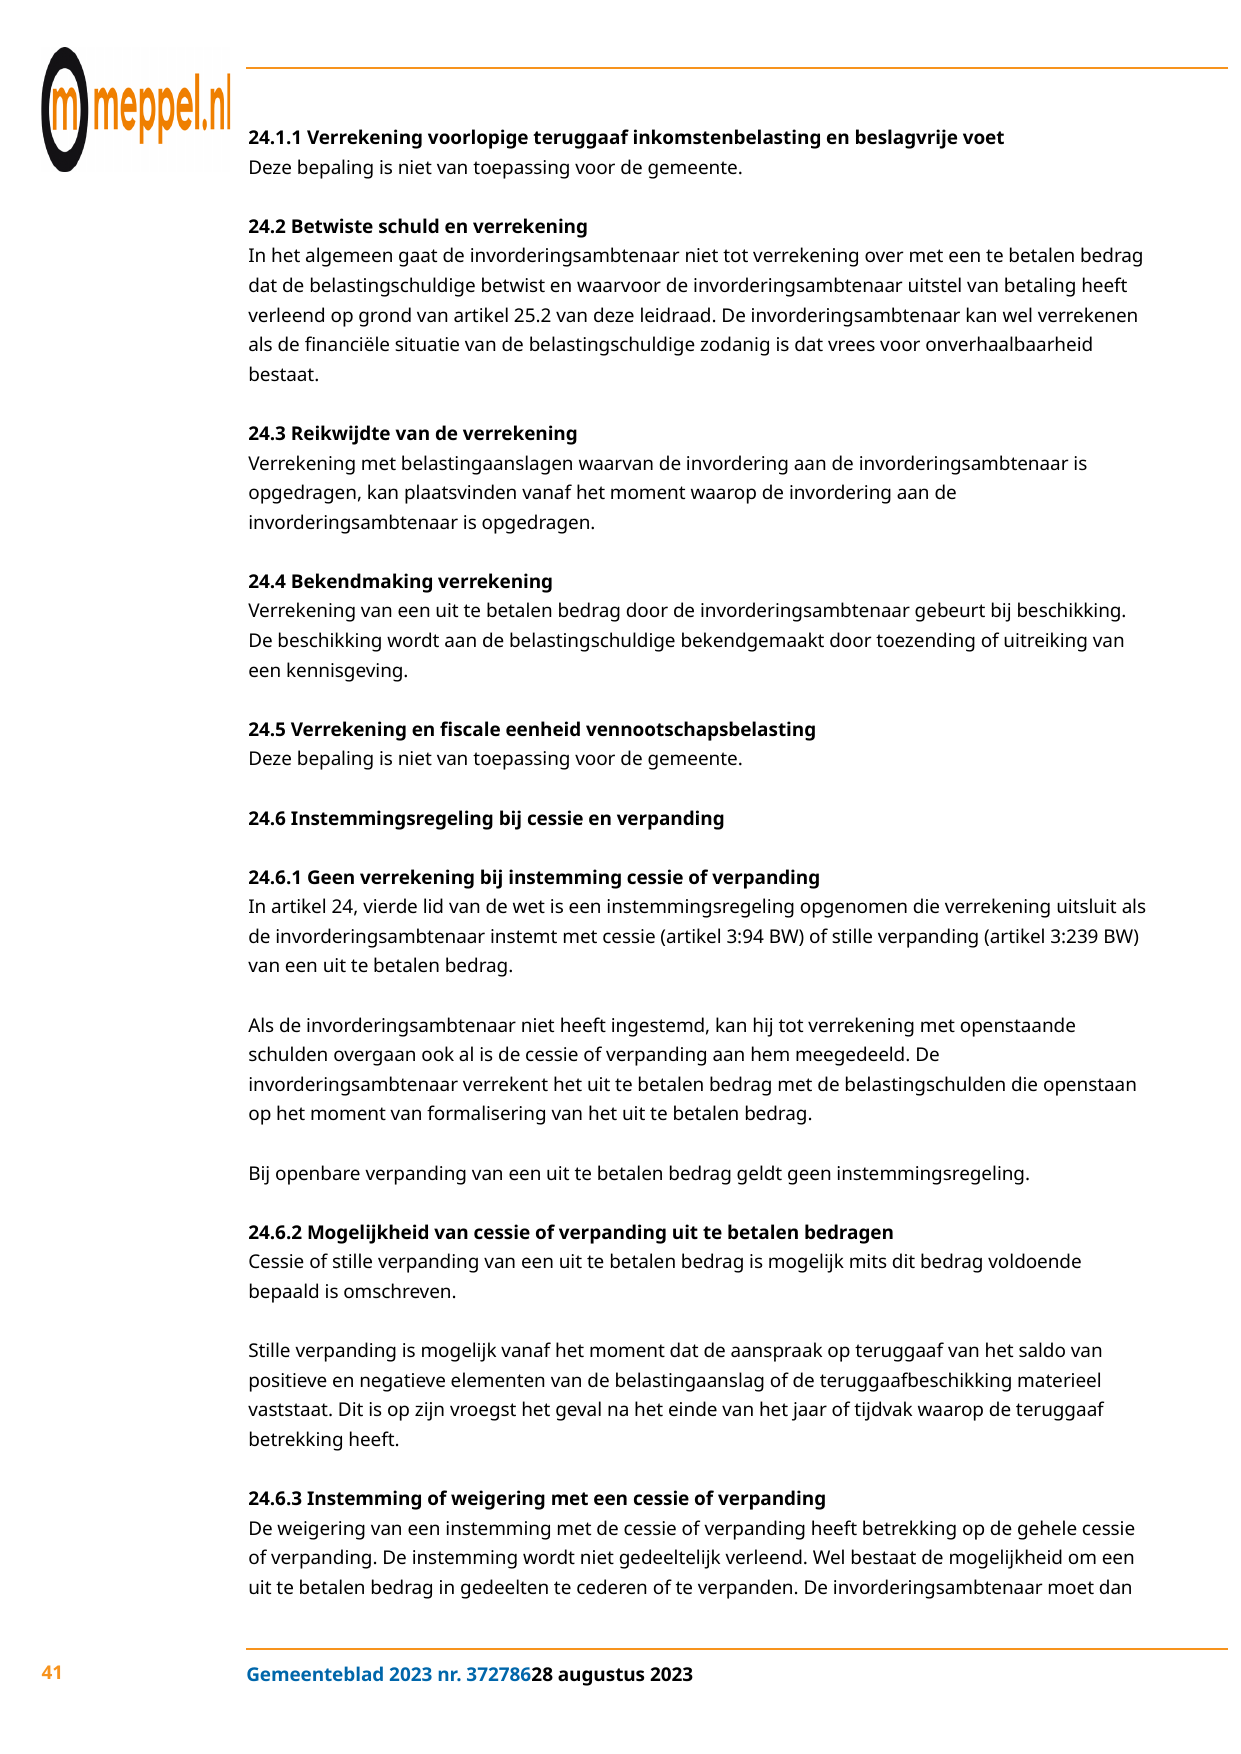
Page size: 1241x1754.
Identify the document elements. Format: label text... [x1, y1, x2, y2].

text In het algemeen gaat de invorderingsambtenaar niet tot verrekening over met een te betalen bedrag dat de belastingschuldige betwist en waarvoor de invorderingsambtenaar uitstel van betaling heeft verleend op grond van artikel 25.2 van deze leidraad. De invorderingsambtenaar kan wel verrekenen als de financiële situatie van de belastingschuldige zodanig is dat vrees voor onverhaalbaarheid bestaat. [248, 243, 1152, 387]
text Cessie of stille verpanding van een uit te betalen bedrag is mogelijk mits dit bedrag voldoende bepaald is omschreven. [248, 1248, 1152, 1304]
text Stille verpanding is mogelijk vanaf het moment dat de aanspraak op teruggaaf van het saldo van positieve en negatieve elementen van de belastingaanslag of de teruggaafbeschikking materieel vaststaat. Dit is op zijn vroegst het geval na het einde van het jaar of tijdvak waarop de teruggaaf betrekking heeft. [248, 1337, 1152, 1452]
text Deze bepaling is niet van toepassing voor de gemeente. [248, 154, 1152, 180]
text Verrekening met belastingaanslagen waarvan de invordering aan de invorderingsambtenaar is opgedragen, kan plaatsvinden vanaf het moment waarop de invordering aan de invorderingsambtenaar is opgedragen. [248, 450, 1152, 535]
text 24.6.2 Mogelijkheid van cessie of verpanding uit te betalen bedragen [248, 1219, 1152, 1245]
text In artikel 24, vierde lid van de wet is een instemmingsregeling opgenomen die verrekening uitsluit als de invorderingsambtenaar instemt met cessie (artikel 3:94 BW) of stille verpanding (artikel 3:239 BW) van een uit te betalen bedrag. [248, 893, 1152, 978]
text Deze bepaling is niet van toepassing voor de gemeente. [248, 746, 1152, 771]
text 24.4 Bekendmaking verrekening [248, 568, 1152, 594]
text Bij openbare verpanding van een uit te betalen bedrag geldt geen instemmingsregeling. [248, 1160, 1152, 1186]
text Als de invorderingsambtenaar niet heeft ingestemd, kan hij tot verrekening met openstaande schulden overgaan ook al is de cessie of verpanding aan hem meegedeeld. De invorderingsambtenaar verrekent het uit te betalen bedrag met de belastingschulden die openstaan op het moment van formalisering van het uit te betalen bedrag. [248, 1012, 1152, 1126]
text 24.5 Verrekening en fiscale eenheid vennootschapsbelasting [248, 716, 1152, 742]
text 24.1.1 Verrekening voorlopige teruggaaf inkomstenbelasting en beslagvrije voet [248, 124, 1152, 150]
text 24.6.3 Instemming of weigering met een cessie of verpanding [248, 1485, 1152, 1511]
text 24.3 Reikwijdte van de verrekening [248, 420, 1152, 446]
text 24.2 Betwiste schuld en verrekening [248, 213, 1152, 239]
text 24.6.1 Geen verrekening bij instemming cessie of verpanding [248, 864, 1152, 890]
text Verrekening van een uit te betalen bedrag door de invorderingsambtenaar gebeurt bij beschikking. De beschikking wordt aan de belastingschuldige bekendgemaakt door toezending of uitreiking van een kennisgeving. [248, 598, 1152, 683]
picture [41, 47, 231, 172]
text De weigering van een instemming met de cessie of verpanding heeft betrekking op de gehele cessie of verpanding. De instemming wordt niet gedeeltelijk verleend. Wel bestaat de mogelijkheid om een uit te betalen bedrag in gedeelten te cederen of te verpanden. De invorderingsambtenaar moet dan [248, 1515, 1152, 1600]
text 24.6 Instemmingsregeling bij cessie en verpanding [248, 805, 1152, 831]
